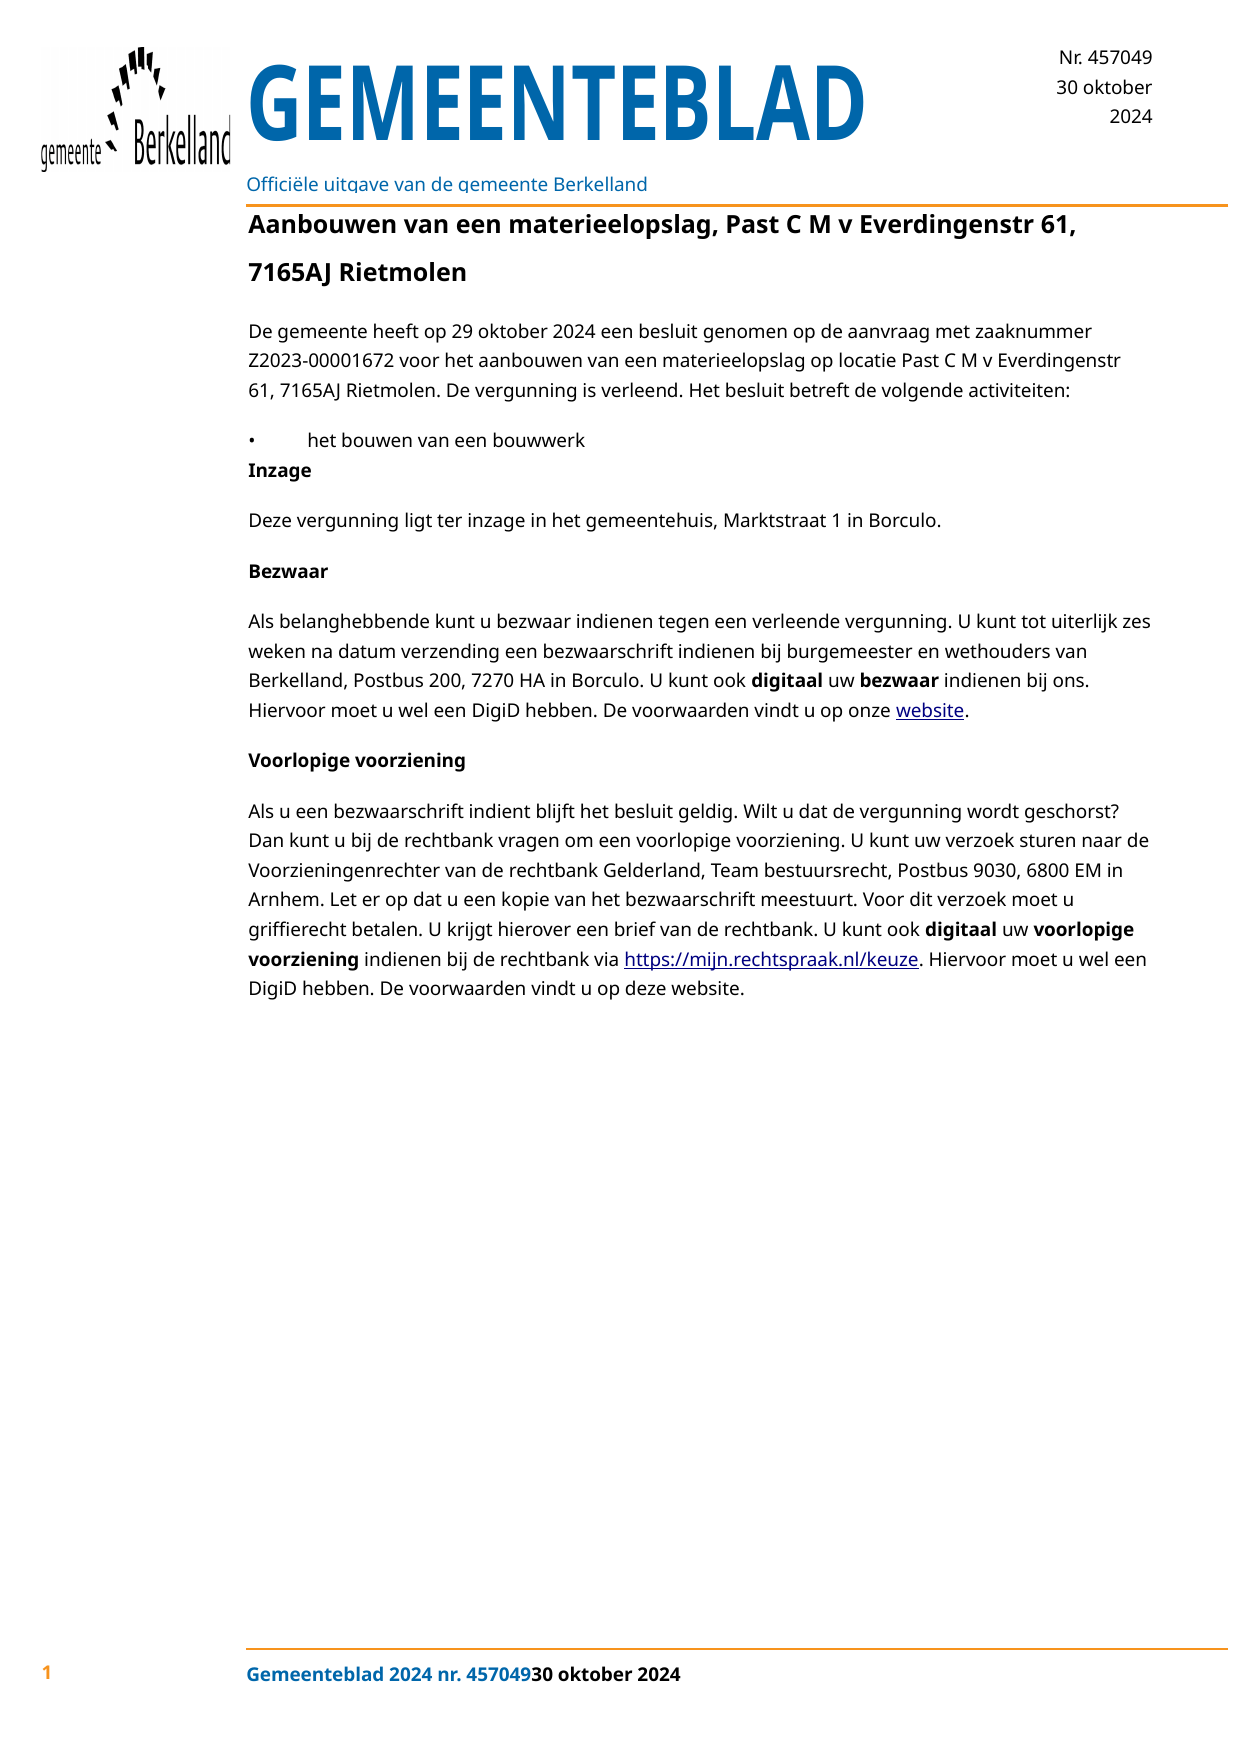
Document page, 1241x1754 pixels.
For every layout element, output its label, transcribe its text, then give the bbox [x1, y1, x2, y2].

text Als belanghebbende kunt u bezwaar indienen tegen een verleende vergunning. U kunt tot uiterlijk zes weken na datum verzending een bezwaarschrift indienen bij burgemeester en wethouders van Berkelland, Postbus 200, 7270 HA in Borculo. U kunt ook digitaal uw bezwaar indienen bij ons. Hiervoor moet u wel een DigiD hebben. De voorwaarden vindt u op onze website. [248, 608, 1152, 723]
picture [41, 47, 231, 172]
text Als u een bezwaarschrift indient blijft het besluit geldig. Wilt u dat de vergunning wordt geschorst? Dan kunt u bij de rechtbank vragen om een voorlopige voorziening. U kunt uw verzoek sturen naar de Voorzieningenrechter van de rechtbank Gelderland, Team bestuursrecht, Postbus 9030, 6800 EM in Arnhem. Let er op dat u een kopie van het bezwaarschrift meestuurt. Voor dit verzoek moet u griffierecht betalen. U krijgt hierover een brief van de rechtbank. U kunt ook digitaal uw voorlopige voorziening indienen bij de rechtbank via https://mijn.rechtspraak.nl/keuze. Hiervoor moet u wel een DigiD hebben. De voorwaarden vindt u op deze website. [248, 798, 1152, 1001]
text Bezwaar [248, 558, 1152, 584]
text Inzage [248, 457, 1152, 483]
text Deze vergunning ligt ter inzage in het gemeentehuis, Marktstraat 1 in Borculo. [248, 507, 1152, 533]
text Aanbouwen van een materieelopslag, Past C M v Everdingenstr 61, 7165AJ Rietmolen [248, 207, 1152, 288]
text Voorlopige voorziening [248, 747, 1152, 773]
text De gemeente heeft op 29 oktober 2024 een besluit genomen op de aanvraag met zaaknummer Z2023-00001672 voor het aanbouwen van een materieelopslag op locatie Past C M v Everdingenstr 61, 7165AJ Rietmolen. De vergunning is verleend. Het besluit betreft de volgende activiteiten: [248, 318, 1152, 403]
list het bouwen van een bouwwerk [248, 427, 1152, 453]
